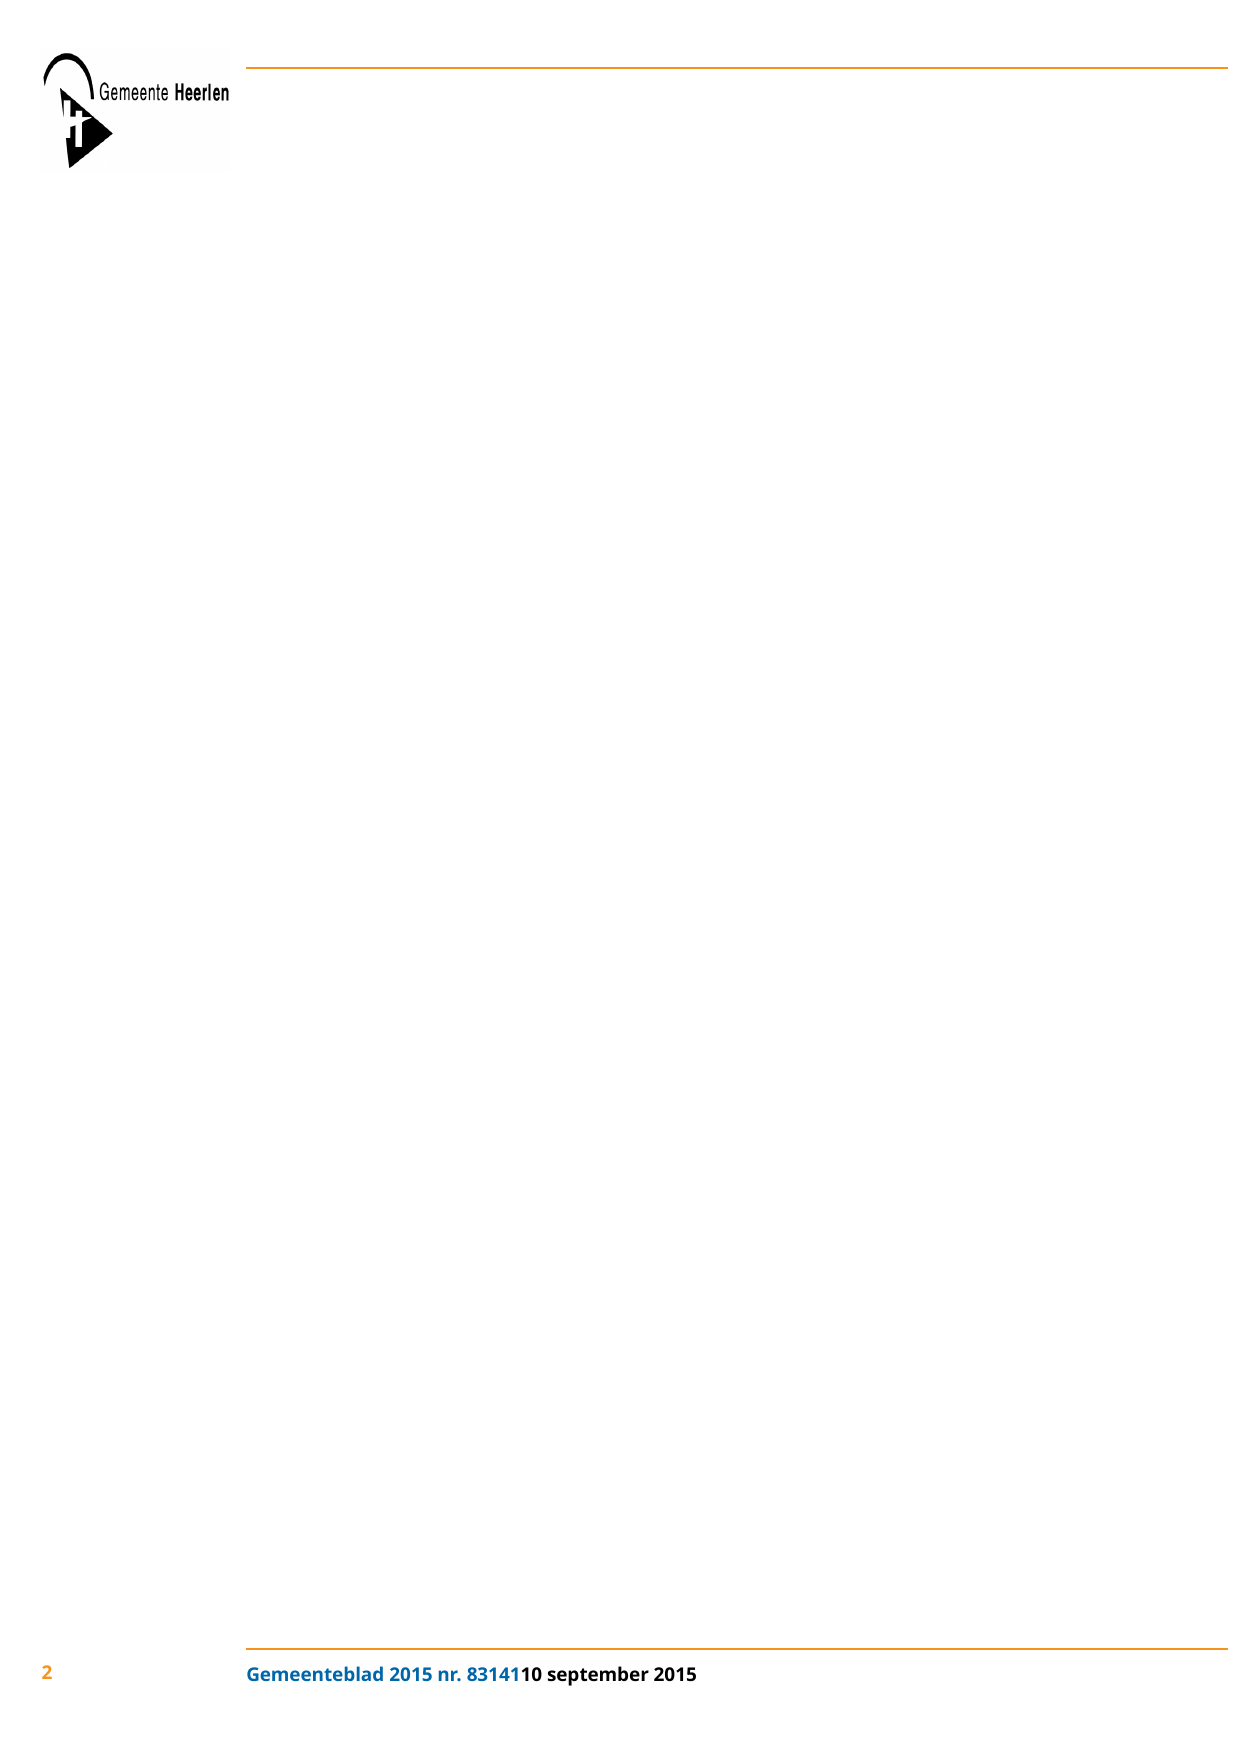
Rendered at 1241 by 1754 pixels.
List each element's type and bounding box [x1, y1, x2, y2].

picture [41, 47, 231, 172]
